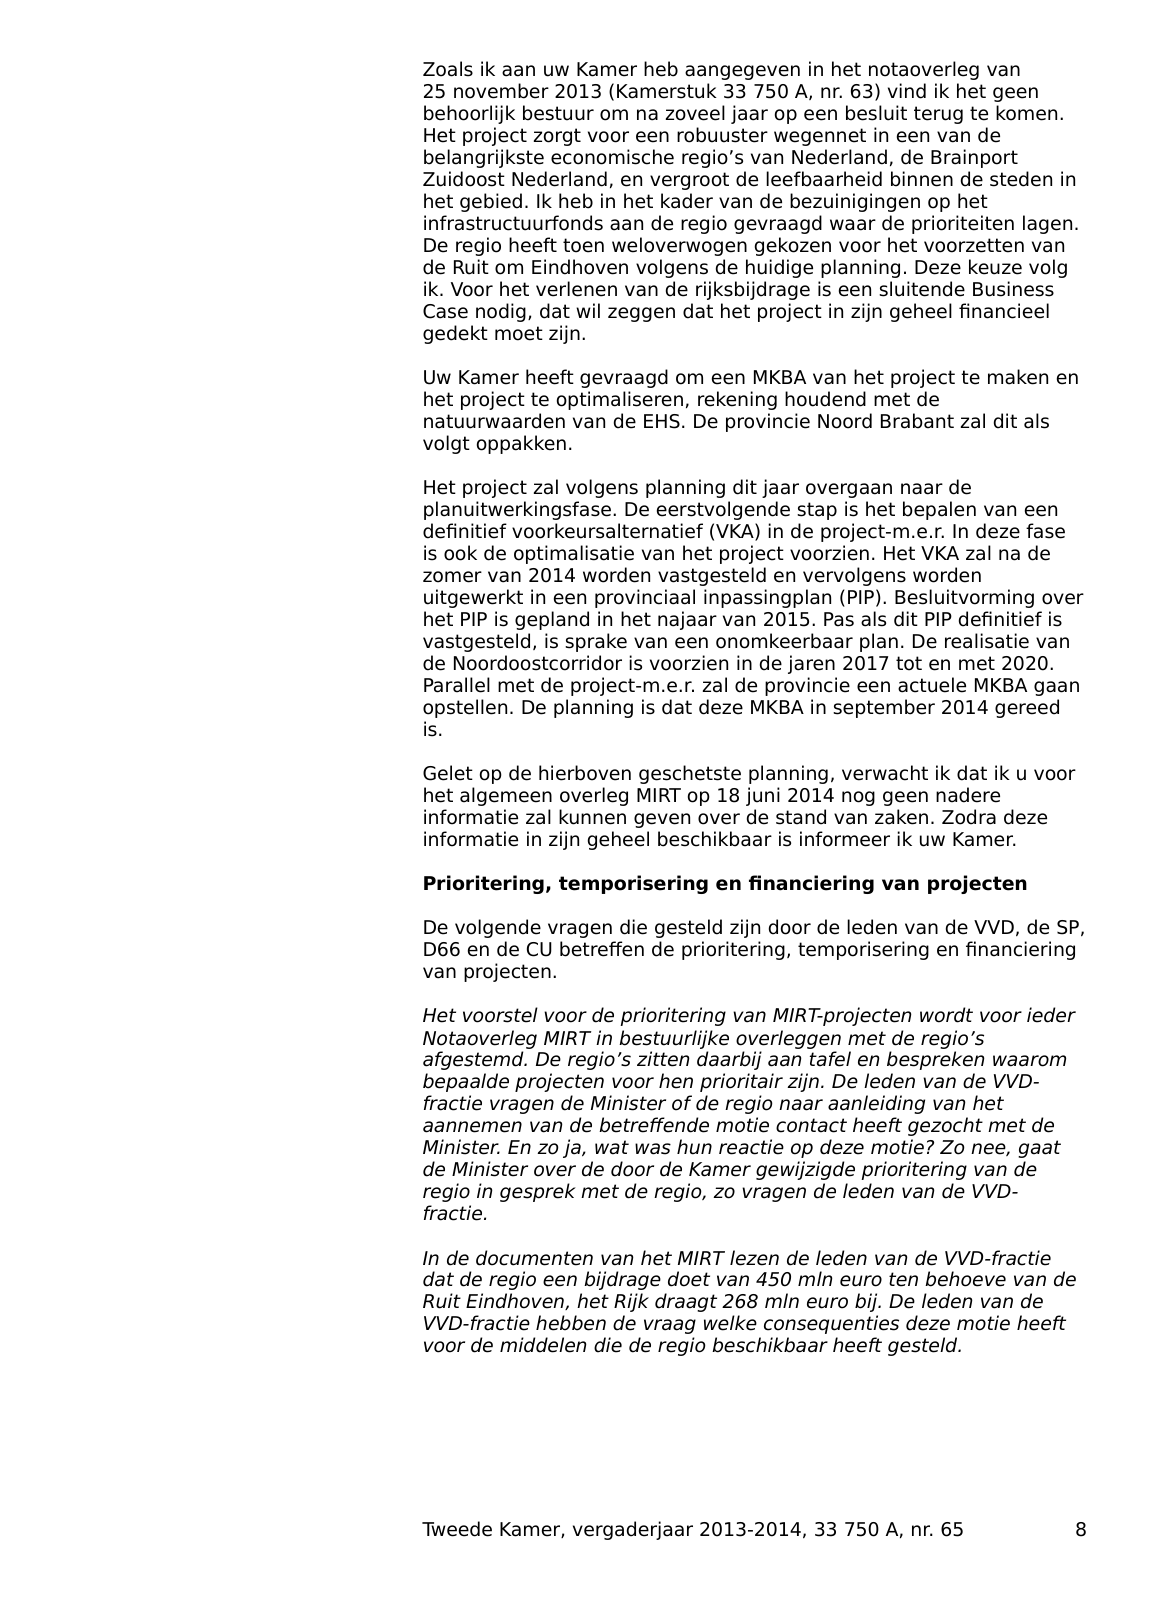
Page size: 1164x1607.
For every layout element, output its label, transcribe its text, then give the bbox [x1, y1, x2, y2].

text Het project zal volgens planning dit jaar overgaan naar de planuitwerkingsfase. De eerstvolgende stap is het bepalen van een definitief voorkeursalternatief (VKA) in de project-m.e.r. In deze fase is ook de optimalisatie van het project voorzien. Het VKA zal na de zomer van 2014 worden vastgesteld en vervolgens worden uitgewerkt in een provinciaal inpassingplan (PIP). Besluitvorming over het PIP is gepland in het najaar van 2015. Pas als dit PIP definitief is vastgesteld, is sprake van een onomkeerbaar plan. De realisatie van de Noordoostcorridor is voorzien in de jaren 2017 tot en met 2020. [422, 477, 1087, 675]
text Het voorstel voor de prioritering van MIRT-projecten wordt voor ieder Notaoverleg MIRT in bestuurlijke overleggen met de regio’s afgestemd. De regio’s zitten daarbij aan tafel en bespreken waarom bepaalde projecten voor hen prioritair zijn. De leden van de VVD-fractie vragen de Minister of de regio naar aanleiding van het aannemen van de betreffende motie contact heeft gezocht met de Minister. En zo ja, wat was hun reactie op deze motie? Zo nee, gaat de Minister over de door de Kamer gewijzigde prioritering van de regio in gesprek met de regio, zo vragen de leden van de VVD-fractie. [422, 1005, 1087, 1225]
text Gelet op de hierboven geschetste planning, verwacht ik dat ik u voor het algemeen overleg MIRT op 18 juni 2014 nog geen nadere informatie zal kunnen geven over de stand van zaken. Zodra deze informatie in zijn geheel beschikbaar is informeer ik uw Kamer. [422, 763, 1087, 851]
text Zoals ik aan uw Kamer heb aangegeven in het notaoverleg van 25 november 2013 (Kamerstuk 33 750 A, nr. 63) vind ik het geen behoorlijk bestuur om na zoveel jaar op een besluit terug te komen. Het project zorgt voor een robuuster wegennet in een van de belangrijkste economische regio’s van Nederland, de Brainport Zuidoost Nederland, en vergroot de leefbaarheid binnen de steden in het gebied. Ik heb in het kader van de bezuinigingen op het infrastructuurfonds aan de regio gevraagd waar de prioriteiten lagen. De regio heeft toen weloverwogen gekozen voor het voorzetten van de Ruit om Eindhoven volgens de huidige planning. Deze keuze volg ik. Voor het verlenen van de rijksbijdrage is een sluitende Business Case nodig, dat wil zeggen dat het project in zijn geheel financieel gedekt moet zijn. [422, 59, 1087, 345]
subtitle Prioritering, temporisering en financiering van projecten [422, 873, 1087, 895]
text De volgende vragen die gesteld zijn door de leden van de VVD, de SP, D66 en de CU betreffen de prioritering, temporisering en financiering van projecten. [422, 917, 1087, 983]
text In de documenten van het MIRT lezen de leden van de VVD-fractie dat de regio een bijdrage doet van 450 mln euro ten behoeve van de Ruit Eindhoven, het Rijk draagt 268 mln euro bij. De leden van de VVD-fractie hebben de vraag welke consequenties deze motie heeft voor de middelen die de regio beschikbaar heeft gesteld. [422, 1247, 1087, 1357]
text Uw Kamer heeft gevraagd om een MKBA van het project te maken en het project te optimaliseren, rekening houdend met de natuurwaarden van de EHS. De provincie Noord Brabant zal dit als volgt oppakken. [422, 367, 1087, 455]
text Parallel met de project-m.e.r. zal de provincie een actuele MKBA gaan opstellen. De planning is dat deze MKBA in september 2014 gereed is. [422, 675, 1087, 741]
